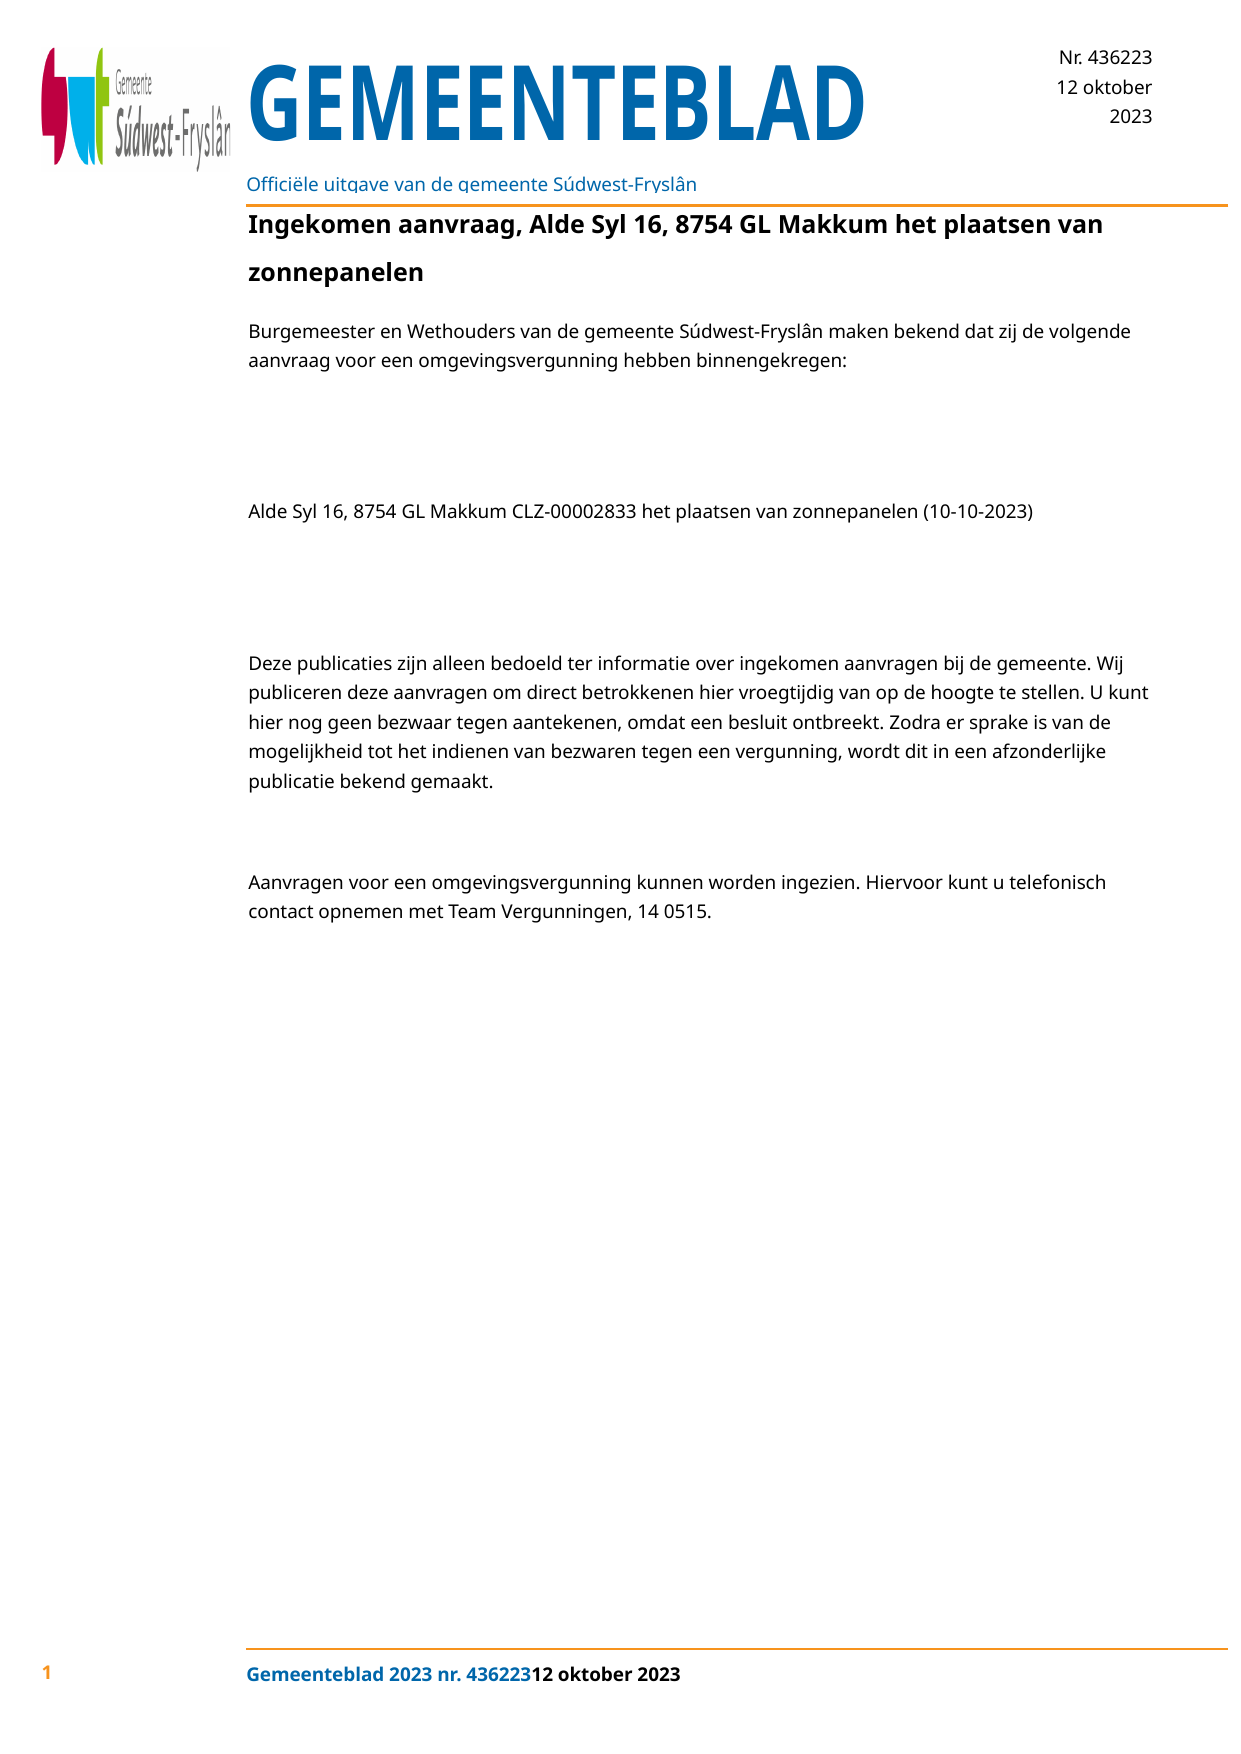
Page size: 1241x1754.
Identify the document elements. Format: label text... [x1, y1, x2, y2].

text Ingekomen aanvraag, Alde Syl 16, 8754 GL Makkum het plaatsen van zonnepanelen [248, 207, 1152, 288]
text Aanvragen voor een omgevingsvergunning kunnen worden ingezien. Hiervoor kunt u telefonisch contact opnemen met Team Vergunningen, 14 0515. [248, 869, 1152, 924]
picture [41, 47, 231, 172]
text Deze publicaties zijn alleen bedoeld ter informatie over ingekomen aanvragen bij de gemeente. Wij publiceren deze aanvragen om direct betrokkenen hier vroegtijdig van op de hoogte te stellen. U kunt hier nog geen bezwaar tegen aantekenen, omdat een besluit ontbreekt. Zodra er sprake is van de mogelijkheid tot het indienen van bezwaren tegen een vergunning, wordt dit in een afzonderlijke publicatie bekend gemaakt. [248, 650, 1152, 794]
text Alde Syl 16, 8754 GL Makkum CLZ-00002833 het plaatsen van zonnepanelen (10-10-2023) [248, 499, 1152, 524]
text Burgemeester en Wethouders van de gemeente Súdwest-Fryslân maken bekend dat zij de volgende aanvraag voor een omgevingsvergunning hebben binnengekregen: [248, 318, 1152, 373]
